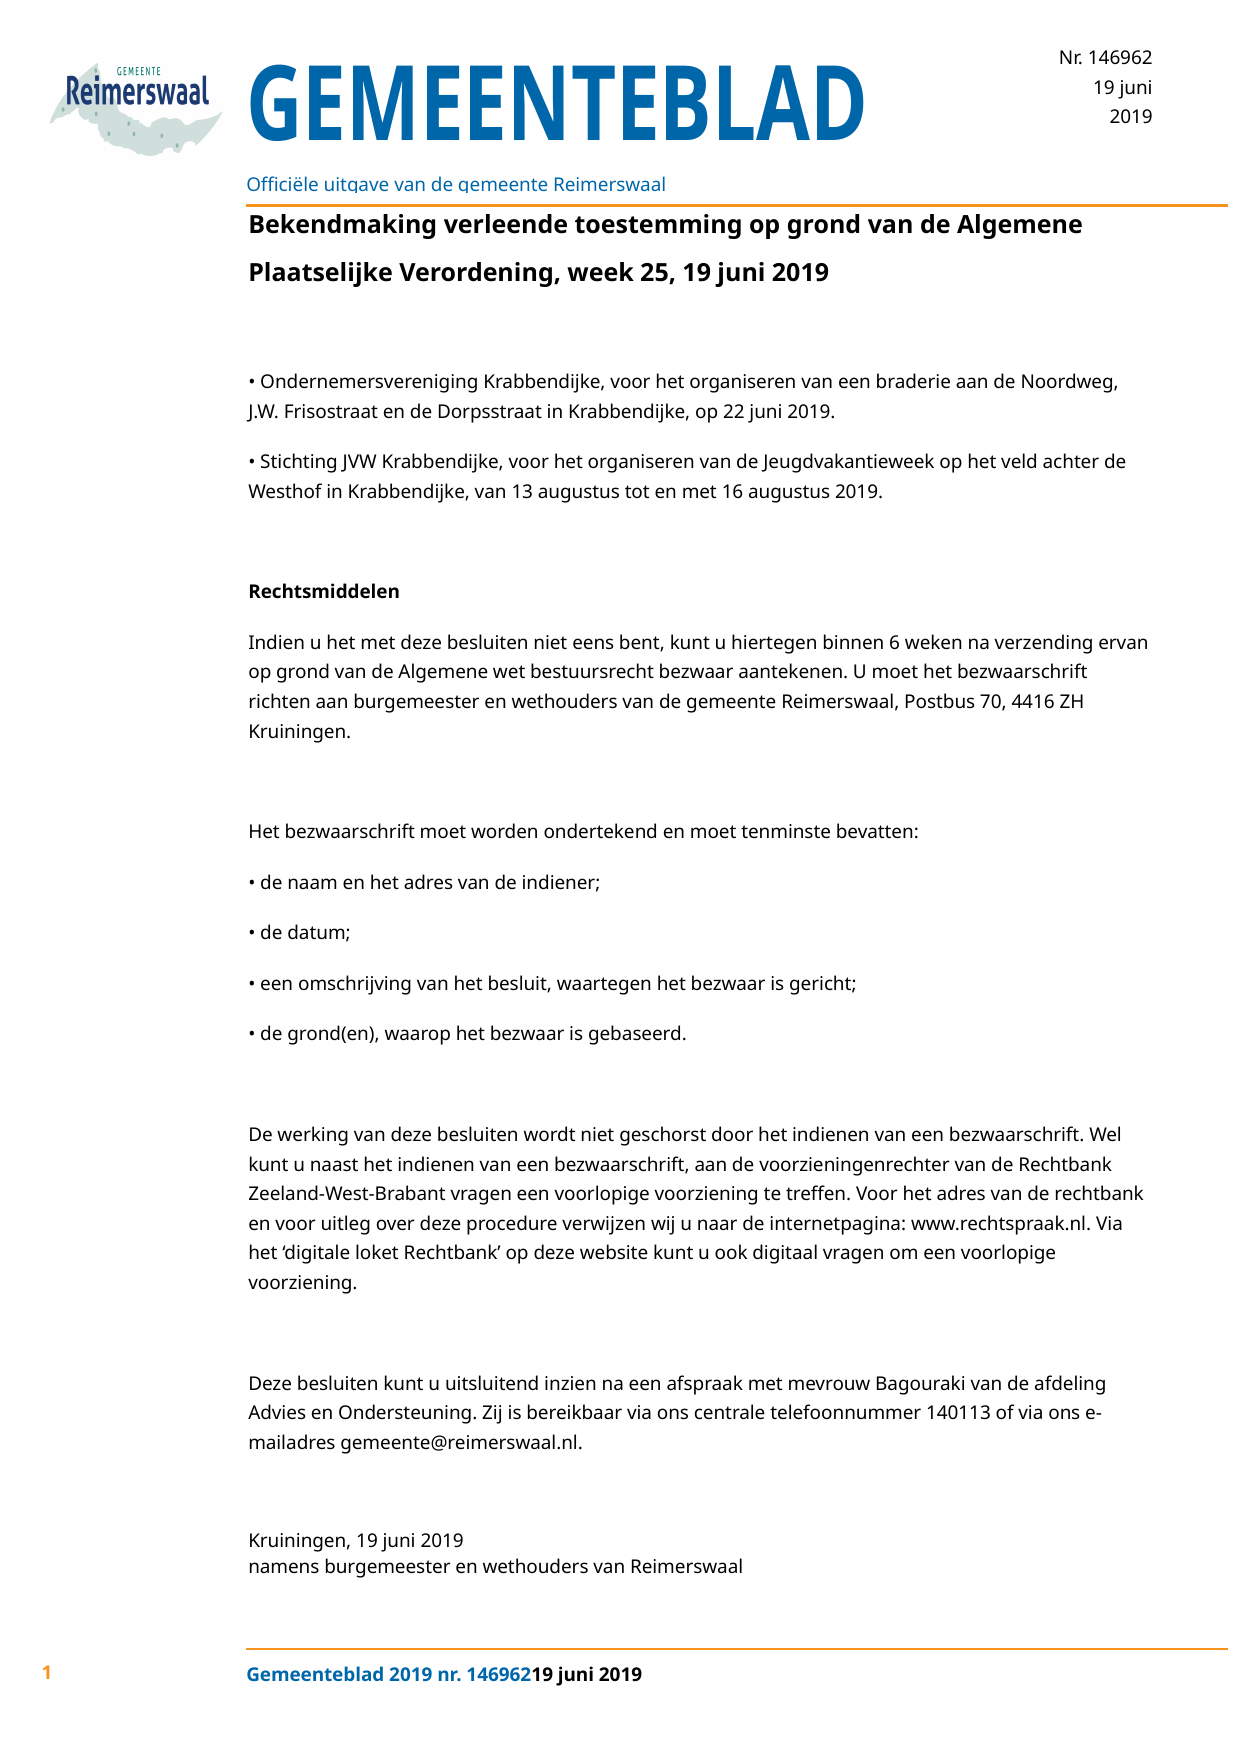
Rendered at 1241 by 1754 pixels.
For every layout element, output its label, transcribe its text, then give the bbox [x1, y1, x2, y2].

text Deze besluiten kunt u uitsluitend inzien na een afspraak met mevrouw Bagouraki van de afdeling Advies en Ondersteuning. Zij is bereikbaar via ons centrale telefoonnummer 140113 of via ons e-mailadres gemeente@reimerswaal.nl. [248, 1370, 1152, 1455]
text Indien u het met deze besluiten niet eens bent, kunt u hiertegen binnen 6 weken na verzending ervan op grond van de Algemene wet bestuursrecht bezwaar aantekenen. U moet het bezwaarschrift richten aan burgemeester en wethouders van de gemeente Reimerswaal, Postbus 70, 4416 ZH Kruiningen. [248, 629, 1152, 744]
text Rechtsmiddelen [248, 579, 1152, 604]
text • de grond(en), waarop het bezwaar is gebaseerd. [248, 1020, 1152, 1046]
text • de naam en het adres van de indiener; [248, 869, 1152, 895]
text Bekendmaking verleende toestemming op grond van de Algemene Plaatselijke Verordening, week 25, 19 juni 2019 [248, 207, 1152, 288]
text • Stichting JVW Krabbendijke, voor het organiseren van de Jeugdvakantieweek op het veld achter de Westhof in Krabbendijke, van 13 augustus tot en met 16 augustus 2019. [248, 448, 1152, 504]
text Kruiningen, 19 juni 2019 [248, 1527, 1152, 1553]
text Het bezwaarschrift moet worden ondertekend en moet tenminste bevatten: [248, 819, 1152, 844]
picture [41, 47, 231, 172]
text • een omschrijving van het besluit, waartegen het bezwaar is gericht; [248, 970, 1152, 996]
text • Ondernemersvereniging Krabbendijke, voor het organiseren van een braderie aan de Noordweg, J.W. Frisostraat en de Dorpsstraat in Krabbendijke, op 22 juni 2019. [248, 368, 1152, 424]
text De werking van deze besluiten wordt niet geschorst door het indienen van een bezwaarschrift. Wel kunt u naast het indienen van een bezwaarschrift, aan de voorzieningenrechter van de Rechtbank Zeeland-West-Brabant vragen een voorlopige voorziening te treffen. Voor het adres van de rechtbank en voor uitleg over deze procedure verwijzen wij u naar de internetpagina: www.rechtspraak.nl. Via het ‘digitale loket Rechtbank’ op deze website kunt u ook digitaal vragen om een voorlopige voorziening. [248, 1121, 1152, 1295]
text namens burgemeester en wethouders van Reimerswaal [248, 1553, 1152, 1579]
text • de datum; [248, 919, 1152, 945]
